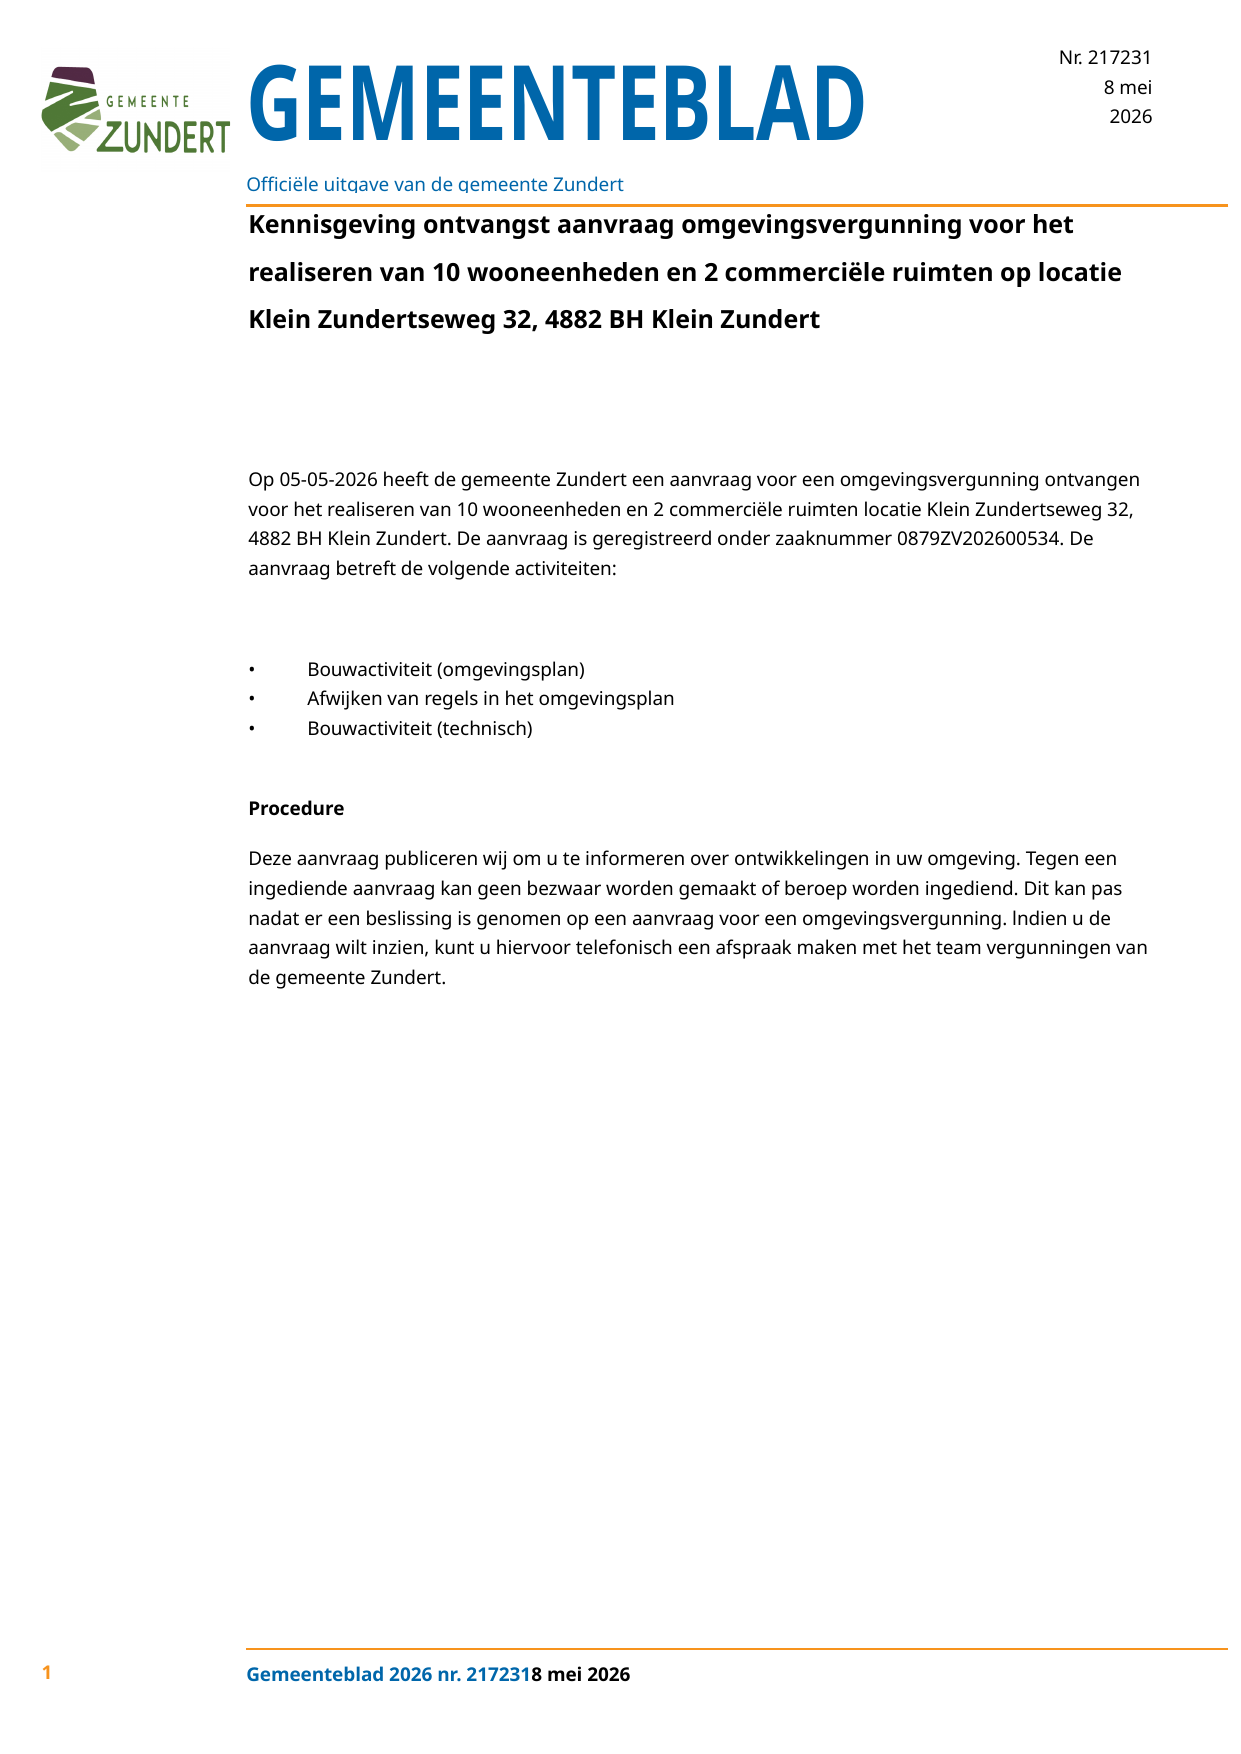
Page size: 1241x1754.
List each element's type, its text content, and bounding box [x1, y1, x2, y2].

text Procedure [248, 795, 1152, 821]
text Deze aanvraag publiceren wij om u te informeren over ontwikkelingen in uw omgeving. Tegen een ingediende aanvraag kan geen bezwaar worden gemaakt of beroep worden ingediend. Dit kan pas nadat er een beslissing is genomen op een aanvraag voor een omgevingsvergunning. lndien u de aanvraag wilt inzien, kunt u hiervoor telefonisch een afspraak maken met het team vergunningen van de gemeente Zundert. [248, 846, 1152, 989]
picture [41, 47, 231, 172]
list Bouwactiviteit (omgevingsplan) [248, 656, 1152, 682]
list Afwijken van regels in het omgevingsplan [248, 686, 1152, 711]
text Op 05-05-2026 heeft de gemeente Zundert een aanvraag voor een omgevingsvergunning ontvangen voor het realiseren van 10 wooneenheden en 2 commerciële ruimten locatie Klein Zundertseweg 32, 4882 BH Klein Zundert. De aanvraag is geregistreerd onder zaaknummer 0879ZV202600534. De aanvraag betreft de volgende activiteiten: [248, 466, 1152, 581]
list Bouwactiviteit (technisch) [248, 715, 1152, 741]
text Kennisgeving ontvangst aanvraag omgevingsvergunning voor het realiseren van 10 wooneenheden en 2 commerciële ruimten op locatie Klein Zundertseweg 32, 4882 BH Klein Zundert [248, 207, 1152, 336]
